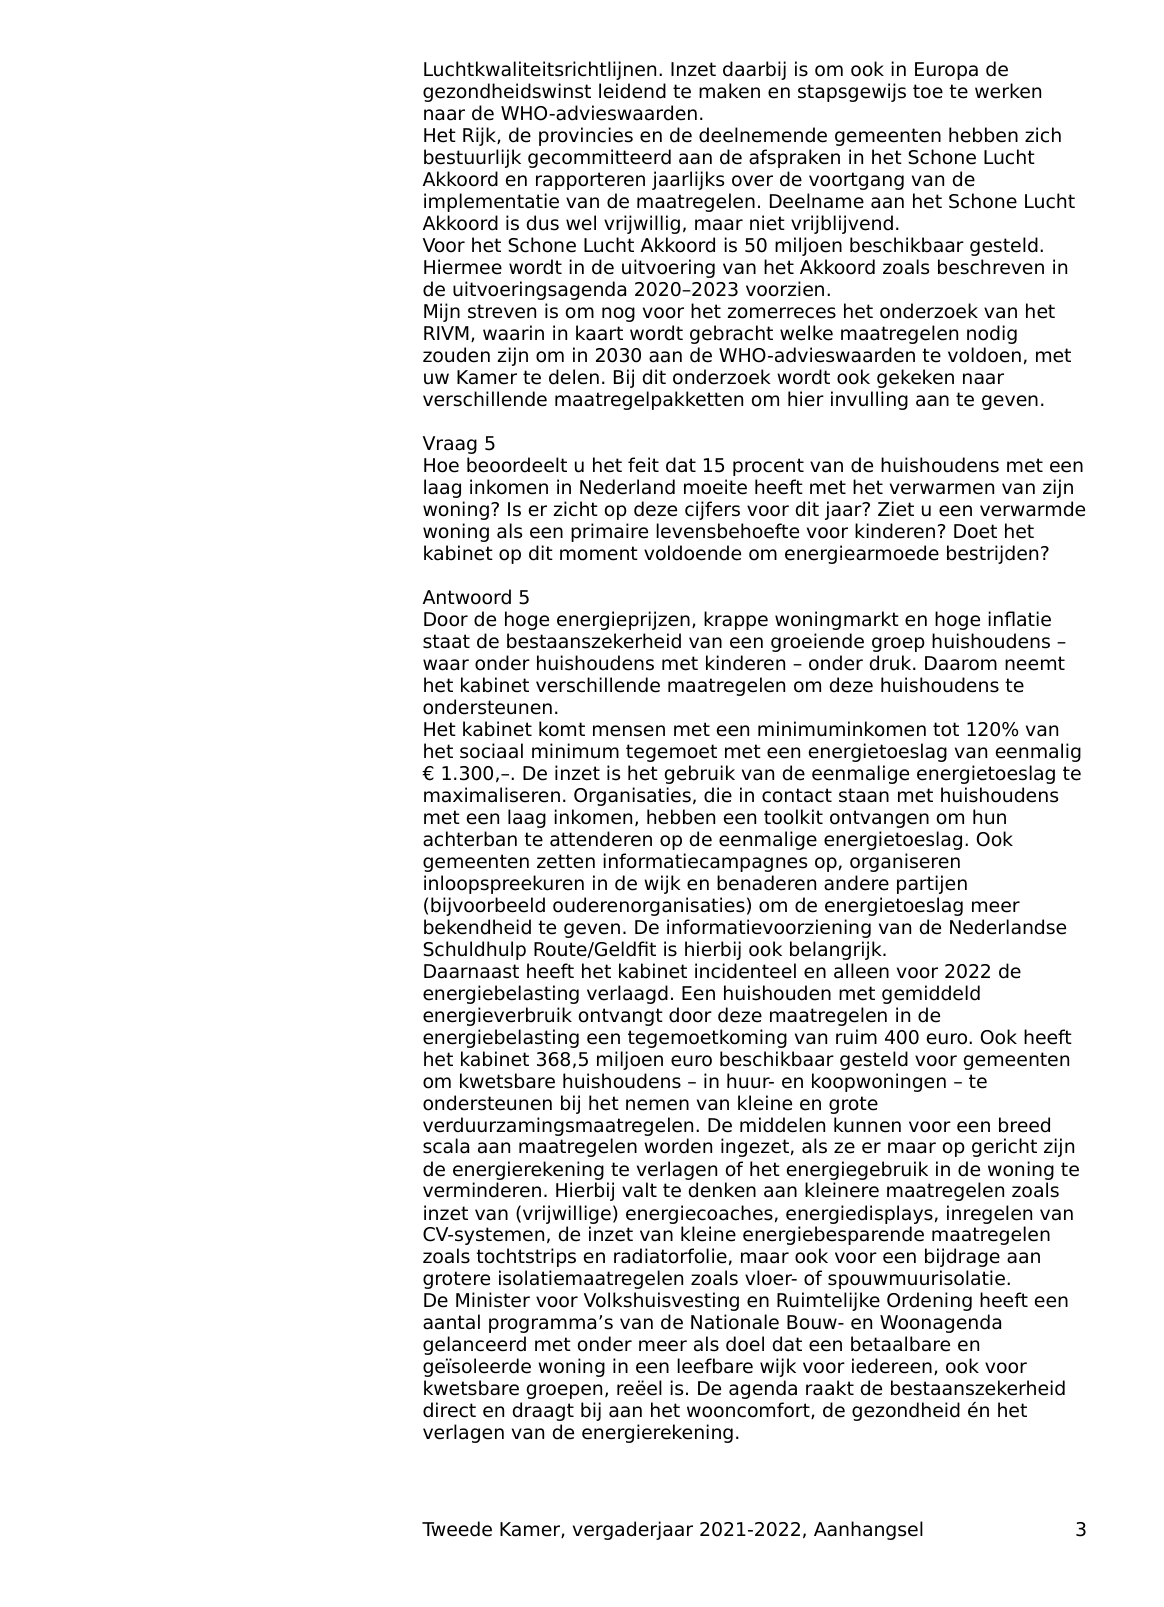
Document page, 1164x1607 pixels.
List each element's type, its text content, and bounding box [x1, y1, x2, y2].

text Door de hoge energieprijzen, krappe woningmarkt en hoge inflatie staat de bestaanszekerheid van een groeiende groep huishoudens – waar onder huishoudens met kinderen – onder druk. Daarom neemt het kabinet verschillende maatregelen om deze huishoudens te ondersteunen. [422, 609, 1087, 719]
text Voor het Schone Lucht Akkoord is 50 miljoen beschikbaar gesteld. Hiermee wordt in de uitvoering van het Akkoord zoals beschreven in de uitvoeringsagenda 2020–2023 voorzien. [422, 235, 1087, 301]
text Mijn streven is om nog voor het zomerreces het onderzoek van het RIVM, waarin in kaart wordt gebracht welke maatregelen nodig zouden zijn om in 2030 aan de WHO-advieswaarden te voldoen, met uw Kamer te delen. Bij dit onderzoek wordt ook gekeken naar verschillende maatregelpakketten om hier invulling aan te geven. [422, 301, 1087, 411]
text Antwoord 5 [422, 587, 1087, 609]
text De Minister voor Volkshuisvesting en Ruimtelijke Ordening heeft een aantal programma’s van de Nationale Bouw- en Woonagenda gelanceerd met onder meer als doel dat een betaalbare en geïsoleerde woning in een leefbare wijk voor iedereen, ook voor kwetsbare groepen, reëel is. De agenda raakt de bestaanszekerheid direct en draagt bij aan het wooncomfort, de gezondheid én het verlagen van de energierekening. [422, 1290, 1087, 1444]
text Daarnaast heeft het kabinet incidenteel en alleen voor 2022 de energiebelasting verlaagd. Een huishouden met gemiddeld energieverbruik ontvangt door deze maatregelen in de energiebelasting een tegemoetkoming van ruim 400 euro. Ook heeft het kabinet 368,5 miljoen euro beschikbaar gesteld voor gemeenten om kwetsbare huishoudens – in huur- en koopwoningen – te ondersteunen bij het nemen van kleine en grote verduurzamingsmaatregelen. De middelen kunnen voor een breed scala aan maatregelen worden ingezet, als ze er maar op gericht zijn de energierekening te verlagen of het energiegebruik in de woning te verminderen. Hierbij valt te denken aan kleinere maatregelen zoals inzet van (vrijwillige) energiecoaches, energiedisplays, inregelen van CV-systemen, de inzet van kleine energiebesparende maatregelen zoals tochtstrips en radiatorfolie, maar ook voor een bijdrage aan grotere isolatiemaatregelen zoals vloer- of spouwmuurisolatie. [422, 961, 1087, 1290]
text Luchtkwaliteitsrichtlijnen. Inzet daarbij is om ook in Europa de gezondheidswinst leidend te maken en stapsgewijs toe te werken naar de WHO-advieswaarden. [422, 59, 1087, 125]
text Vraag 5 [422, 433, 1087, 455]
text Hoe beoordeelt u het feit dat 15 procent van de huishoudens met een laag inkomen in Nederland moeite heeft met het verwarmen van zijn woning? Is er zicht op deze cijfers voor dit jaar? Ziet u een verwarmde woning als een primaire levensbehoefte voor kinderen? Doet het kabinet op dit moment voldoende om energiearmoede bestrijden? [422, 455, 1087, 565]
text Het kabinet komt mensen met een minimuminkomen tot 120% van het sociaal minimum tegemoet met een energietoeslag van eenmalig € 1.300,–. De inzet is het gebruik van de eenmalige energietoeslag te maximaliseren. Organisaties, die in contact staan met huishoudens met een laag inkomen, hebben een toolkit ontvangen om hun achterban te attenderen op de eenmalige energietoeslag. Ook gemeenten zetten informatiecampagnes op, organiseren inloopspreekuren in de wijk en benaderen andere partijen (bijvoorbeeld ouderenorganisaties) om de energietoeslag meer bekendheid te geven. De informatievoorziening van de Nederlandse Schuldhulp Route/Geldfit is hierbij ook belangrijk. [422, 719, 1087, 961]
text Het Rijk, de provincies en de deelnemende gemeenten hebben zich bestuurlijk gecommitteerd aan de afspraken in het Schone Lucht Akkoord en rapporteren jaarlijks over de voortgang van de implementatie van de maatregelen. Deelname aan het Schone Lucht Akkoord is dus wel vrijwillig, maar niet vrijblijvend. [422, 125, 1087, 235]
